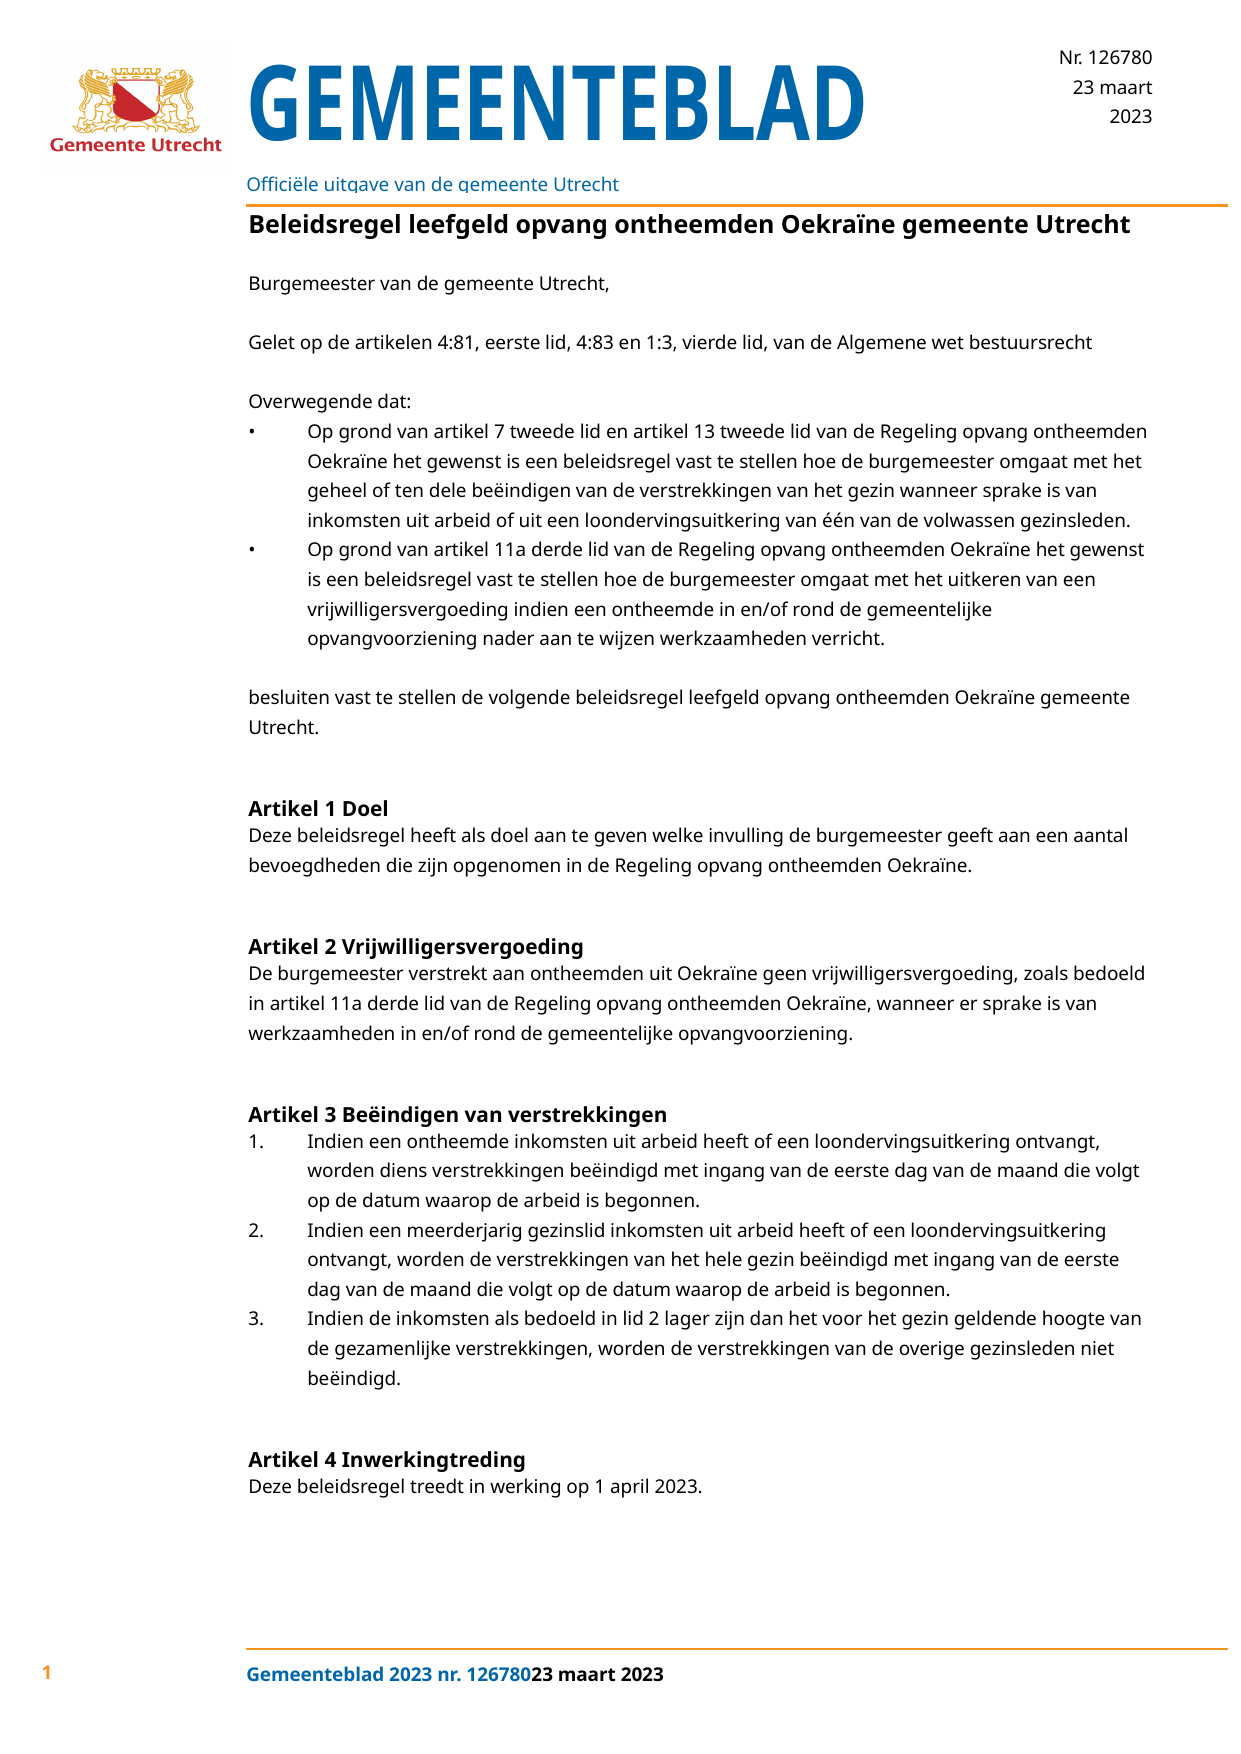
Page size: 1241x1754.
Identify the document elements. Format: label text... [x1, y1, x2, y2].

text Deze beleidsregel treedt in werking op 1 april 2023. [248, 1473, 1152, 1499]
list Indien de inkomsten als bedoeld in lid 2 lager zijn dan het voor het gezin geldende hoogte van de gezamenlijke verstrekkingen, worden de verstrekkingen van de overige gezinsleden niet beëindigd. [248, 1306, 1152, 1391]
list Indien een meerderjarig gezinslid inkomsten uit arbeid heeft of een loondervingsuitkering ontvangt, worden de verstrekkingen van het hele gezin beëindigd met ingang van de eerste dag van de maand die volgt op de datum waarop de arbeid is begonnen. [248, 1217, 1152, 1302]
text Deze beleidsregel heeft als doel aan te geven welke invulling de burgemeester geeft aan een aantal bevoegdheden die zijn opgenomen in de Regeling opvang ontheemden Oekraïne. [248, 822, 1152, 878]
text Artikel 1 Doel [248, 794, 1152, 822]
text Artikel 2 Vrijwilligersvergoeding [248, 932, 1152, 961]
text Gelet op de artikelen 4:81, eerste lid, 4:83 en 1:3, vierde lid, van de Algemene wet bestuursrecht [248, 329, 1152, 355]
text De burgemeester verstrekt aan ontheemden uit Oekraïne geen vrijwilligersvergoeding, zoals bedoeld in artikel 11a derde lid van de Regeling opvang ontheemden Oekraïne, wanneer er sprake is van werkzaamheden in en/of rond de gemeentelijke opvangvoorziening. [248, 961, 1152, 1045]
text Overwegende dat: [248, 389, 1152, 414]
text Artikel 3 Beëindigen van verstrekkingen [248, 1100, 1152, 1128]
text besluiten vast te stellen de volgende beleidsregel leefgeld opvang ontheemden Oekraïne gemeente Utrecht. [248, 684, 1152, 740]
text Beleidsregel leefgeld opvang ontheemden Oekraïne gemeente Utrecht [248, 207, 1152, 241]
list Op grond van artikel 7 tweede lid en artikel 13 tweede lid van de Regeling opvang ontheemden Oekraïne het gewenst is een beleidsregel vast te stellen hoe de burgemeester omgaat met het geheel of ten dele beëindigen van de verstrekkingen van het gezin wanneer sprake is van inkomsten uit arbeid of uit een loondervingsuitkering van één van de volwassen gezinsleden. [248, 418, 1152, 533]
list Indien een ontheemde inkomsten uit arbeid heeft of een loondervingsuitkering ontvangt, worden diens verstrekkingen beëindigd met ingang van de eerste dag van de maand die volgt op de datum waarop de arbeid is begonnen. [248, 1128, 1152, 1213]
text Burgemeester van de gemeente Utrecht, [248, 270, 1152, 296]
picture [41, 47, 231, 172]
list Op grond van artikel 11a derde lid van de Regeling opvang ontheemden Oekraïne het gewenst is een beleidsregel vast te stellen hoe de burgemeester omgaat met het uitkeren van een vrijwilligersvergoeding indien een ontheemde in en/of rond de gemeentelijke opvangvoorziening nader aan te wijzen werkzaamheden verricht. [248, 537, 1152, 651]
text Artikel 4 Inwerkingtreding [248, 1445, 1152, 1473]
